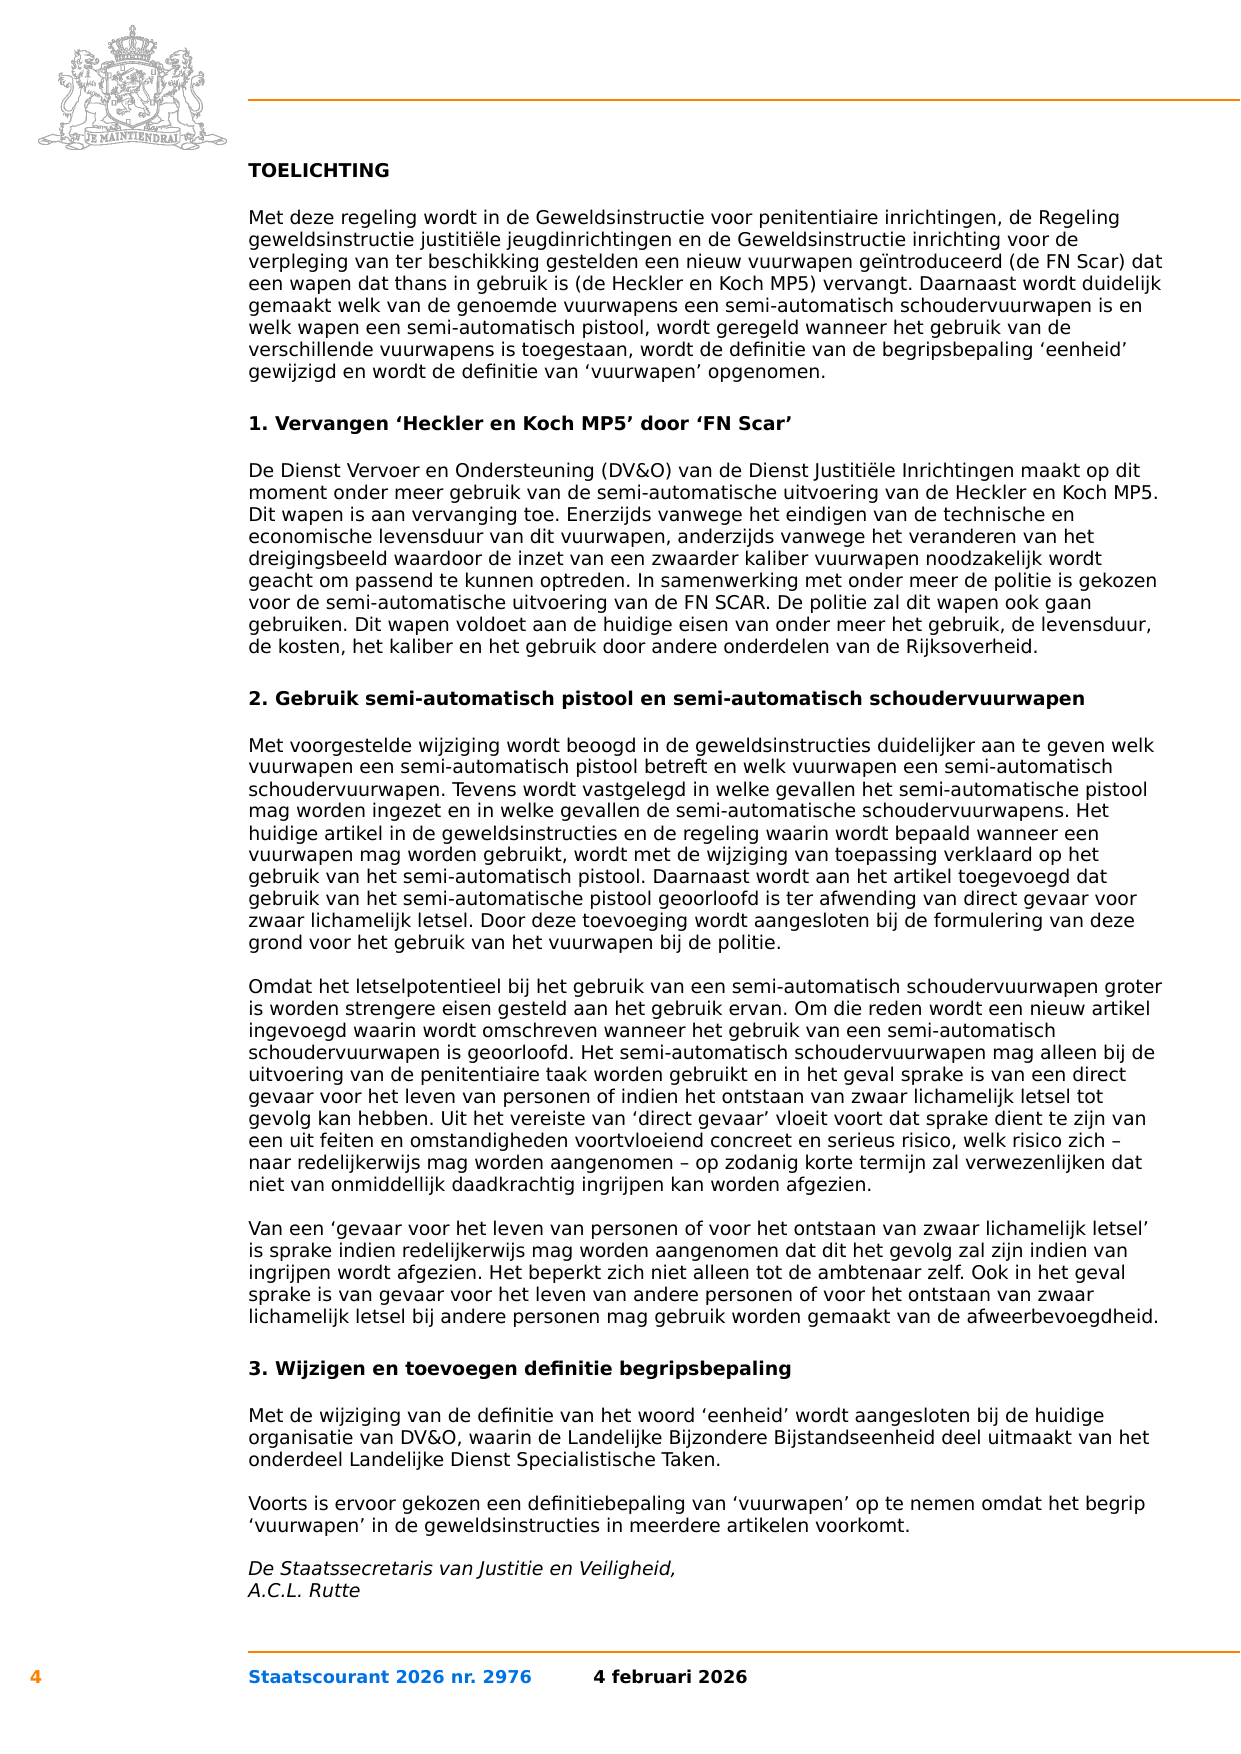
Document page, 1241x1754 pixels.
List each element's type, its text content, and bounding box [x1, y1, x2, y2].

text Van een ‘gevaar voor het leven van personen of voor het ontstaan van zwaar lichamelijk letsel’ is sprake indien redelijkerwijs mag worden aangenomen dat dit het gevolg zal zijn indien van ingrijpen wordt afgezien. Het beperkt zich niet alleen tot de ambtenaar zelf. Ook in het geval sprake is van gevaar voor het leven van andere personen of voor het ontstaan van zwaar lichamelijk letsel bij andere personen mag gebruik worden gemaakt van de afweerbevoegdheid. [248, 1218, 1163, 1328]
subtitle TOELICHTING [248, 160, 1163, 182]
text De Dienst Vervoer en Ondersteuning (DV&O) van de Dienst Justitiële Inrichtingen maakt op dit moment onder meer gebruik van de semi-automatische uitvoering van de Heckler en Koch MP5. Dit wapen is aan vervanging toe. Enerzijds vanwege het eindigen van de technische en economische levensduur van dit vuurwapen, anderzijds vanwege het veranderen van het dreigingsbeeld waardoor de inzet van een zwaarder kaliber vuurwapen noodzakelijk wordt geacht om passend te kunnen optreden. In samenwerking met onder meer de politie is gekozen voor de semi-automatische uitvoering van de FN SCAR. De politie zal dit wapen ook gaan gebruiken. Dit wapen voldoet aan de huidige eisen van onder meer het gebruik, de levensduur, de kosten, het kaliber en het gebruik door andere onderdelen van de Rijksoverheid. [248, 460, 1163, 657]
text Voorts is ervoor gekozen een definitiebepaling van ‘vuurwapen’ op te nemen omdat het begrip ‘vuurwapen’ in de geweldsinstructies in meerdere artikelen voorkomt. [248, 1492, 1163, 1536]
picture [38, 25, 227, 150]
text Met deze regeling wordt in de Geweldsinstructie voor penitentiaire inrichtingen, de Regeling geweldsinstructie justitiële jeugdinrichtingen en de Geweldsinstructie inrichting voor de verpleging van ter beschikking gestelden een nieuw vuurwapen geïntroduceerd (de FN Scar) dat een wapen dat thans in gebruik is (de Heckler en Koch MP5) vervangt. Daarnaast wordt duidelijk gemaakt welk van de genoemde vuurwapens een semi-automatisch schoudervuurwapen is en welk wapen een semi-automatisch pistool, wordt geregeld wanneer het gebruik van de verschillende vuurwapens is toegestaan, wordt de definitie van de begripsbepaling ‘eenheid’ gewijzigd en wordt de definitie van ‘vuurwapen’ opgenomen. [248, 207, 1163, 383]
subtitle 2. Gebruik semi-automatisch pistool en semi-automatisch schoudervuurwapen [248, 687, 1163, 709]
text Met voorgestelde wijziging wordt beoogd in de geweldsinstructies duidelijker aan te geven welk vuurwapen een semi-automatisch pistool betreft en welk vuurwapen een semi-automatisch schoudervuurwapen. Tevens wordt vastgelegd in welke gevallen het semi-automatische pistool mag worden ingezet en in welke gevallen de semi-automatische schoudervuurwapens. Het huidige artikel in de geweldsinstructies en de regeling waarin wordt bepaald wanneer een vuurwapen mag worden gebruikt, wordt met de wijziging van toepassing verklaard op het gebruik van het semi-automatisch pistool. Daarnaast wordt aan het artikel toegevoegd dat gebruik van het semi-automatische pistool geoorloofd is ter afwending van direct gevaar voor zwaar lichamelijk letsel. Door deze toevoeging wordt aangesloten bij de formulering van deze grond voor het gebruik van het vuurwapen bij de politie. [248, 734, 1163, 954]
text De Staatssecretaris van Justitie en Veiligheid, A.C.L. Rutte [248, 1558, 1163, 1602]
text Met de wijziging van de definitie van het woord ‘eenheid’ wordt aangesloten bij de huidige organisatie van DV&O, waarin de Landelijke Bijzondere Bijstandseenheid deel uitmaakt van het onderdeel Landelijke Dienst Specialistische Taken. [248, 1405, 1163, 1471]
subtitle 1. Vervangen ‘Heckler en Koch MP5’ door ‘FN Scar’ [248, 413, 1163, 435]
subtitle 3. Wijzigen en toevoegen definitie begripsbepaling [248, 1358, 1163, 1380]
text Omdat het letselpotentieel bij het gebruik van een semi-automatisch schoudervuurwapen groter is worden strengere eisen gesteld aan het gebruik ervan. Om die reden wordt een nieuw artikel ingevoegd waarin wordt omschreven wanneer het gebruik van een semi-automatisch schoudervuurwapen is geoorloofd. Het semi-automatisch schoudervuurwapen mag alleen bij de uitvoering van de penitentiaire taak worden gebruikt en in het geval sprake is van een direct gevaar voor het leven van personen of indien het ontstaan van zwaar lichamelijk letsel tot gevolg kan hebben. Uit het vereiste van ‘direct gevaar’ vloeit voort dat sprake dient te zijn van een uit feiten en omstandigheden voortvloeiend concreet en serieus risico, welk risico zich – naar redelijkerwijs mag worden aangenomen – op zodanig korte termijn zal verwezenlijken dat niet van onmiddellijk daadkrachtig ingrijpen kan worden afgezien. [248, 976, 1163, 1196]
